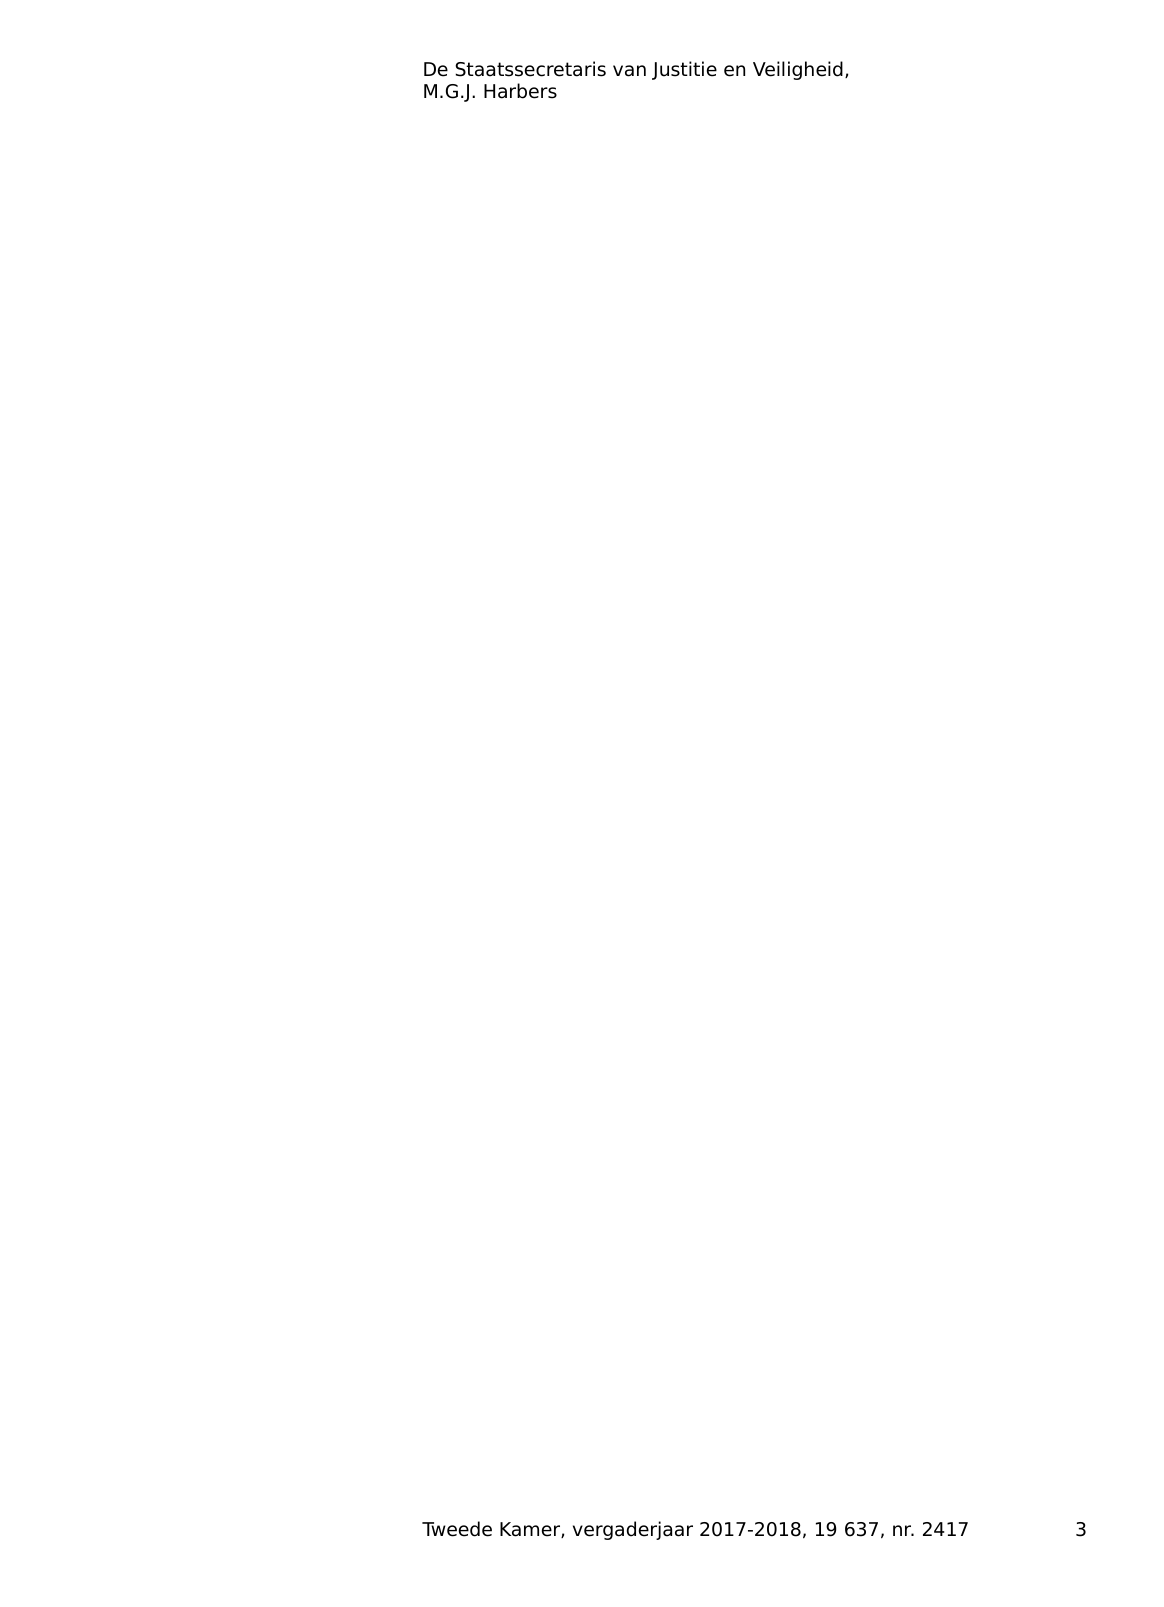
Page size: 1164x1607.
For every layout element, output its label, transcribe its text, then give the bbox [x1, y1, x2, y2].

text De Staatssecretaris van Justitie en Veiligheid, M.G.J. Harbers [422, 59, 1087, 103]
